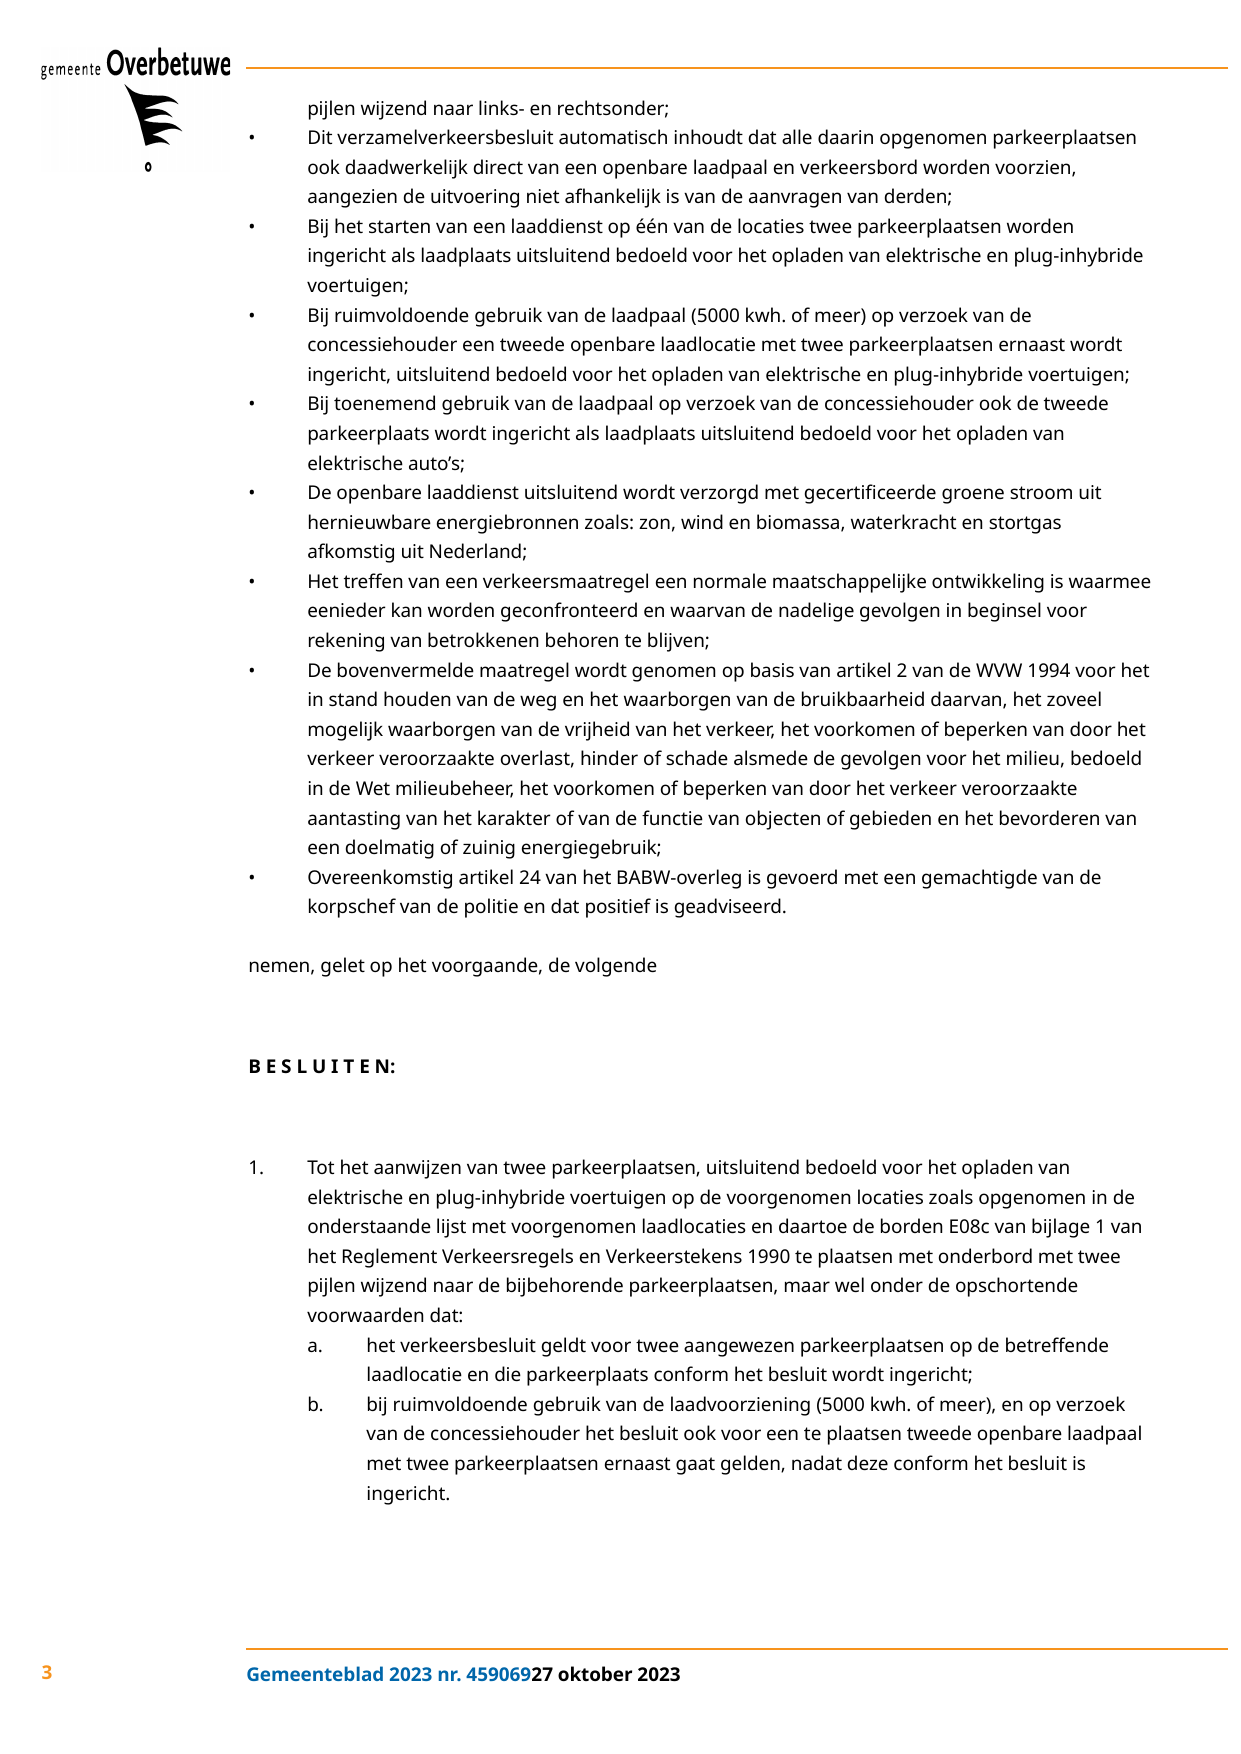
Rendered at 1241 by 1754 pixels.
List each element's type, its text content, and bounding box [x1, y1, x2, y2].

list bij ruimvoldoende gebruik van de laadvoorziening (5000 kwh. of meer), en op verzoek van de concessiehouder het besluit ook voor een te plaatsen tweede openbare laadpaal met twee parkeerplaatsen ernaast gaat gelden, nadat deze conform het besluit is ingericht. [307, 1391, 1152, 1506]
list Bij het starten van een laaddienst op één van de locaties twee parkeerplaatsen worden ingericht als laadplaats uitsluitend bedoeld voor het opladen van elektrische en plug-inhybride voertuigen; [248, 213, 1152, 298]
text nemen, gelet op het voorgaande, de volgende [248, 953, 1152, 978]
list pijlen wijzend naar links- en rechtsonder; [248, 95, 1152, 121]
list het verkeersbesluit geldt voor twee aangewezen parkeerplaatsen op de betreffende laadlocatie en die parkeerplaats conform het besluit wordt ingericht; [307, 1332, 1152, 1387]
picture [41, 47, 231, 172]
list De openbare laaddienst uitsluitend wordt verzorgd met gecertificeerde groene stroom uit hernieuwbare energiebronnen zoals: zon, wind en biomassa, waterkracht en stortgas afkomstig uit Nederland; [248, 479, 1152, 564]
list Dit verzamelverkeersbesluit automatisch inhoudt dat alle daarin opgenomen parkeerplaatsen ook daadwerkelijk direct van een openbare laadpaal en verkeersbord worden voorzien, aangezien de uitvoering niet afhankelijk is van de aanvragen van derden; [248, 124, 1152, 209]
list De bovenvermelde maatregel wordt genomen op basis van artikel 2 van de WVW 1994 voor het in stand houden van de weg en het waarborgen van de bruikbaarheid daarvan, het zoveel mogelijk waarborgen van de vrijheid van het verkeer, het voorkomen of beperken van door het verkeer veroorzaakte overlast, hinder of schade alsmede de gevolgen voor het milieu, bedoeld in de Wet milieubeheer, het voorkomen of beperken van door het verkeer veroorzaakte aantasting van het karakter of van de functie van objecten of gebieden en het bevorderen van een doelmatig of zuinig energiegebruik; [248, 657, 1152, 860]
text B E S L U I T E N: [248, 1053, 1152, 1079]
list Tot het aanwijzen van twee parkeerplaatsen, uitsluitend bedoeld voor het opladen van elektrische en plug-inhybride voertuigen op de voorgenomen locaties zoals opgenomen in de onderstaande lijst met voorgenomen laadlocaties en daartoe de borden E08c van bijlage 1 van het Reglement Verkeersregels en Verkeerstekens 1990 te plaatsen met onderbord met twee pijlen wijzend naar de bijbehorende parkeerplaatsen, maar wel onder de opschortende voorwaarden dat: [248, 1154, 1152, 1328]
list Bij ruimvoldoende gebruik van de laadpaal (5000 kwh. of meer) op verzoek van de concessiehouder een tweede openbare laadlocatie met twee parkeerplaatsen ernaast wordt ingericht, uitsluitend bedoeld voor het opladen van elektrische en plug-inhybride voertuigen; [248, 302, 1152, 387]
list Het treffen van een verkeersmaatregel een normale maatschappelijke ontwikkeling is waarmee eenieder kan worden geconfronteerd en waarvan de nadelige gevolgen in beginsel voor rekening van betrokkenen behoren te blijven; [248, 568, 1152, 653]
list Overeenkomstig artikel 24 van het BABW-overleg is gevoerd met een gemachtigde van de korpschef van de politie en dat positief is geadviseerd. [248, 864, 1152, 919]
list Bij toenemend gebruik van de laadpaal op verzoek van de concessiehouder ook de tweede parkeerplaats wordt ingericht als laadplaats uitsluitend bedoeld voor het opladen van elektrische auto’s; [248, 391, 1152, 476]
